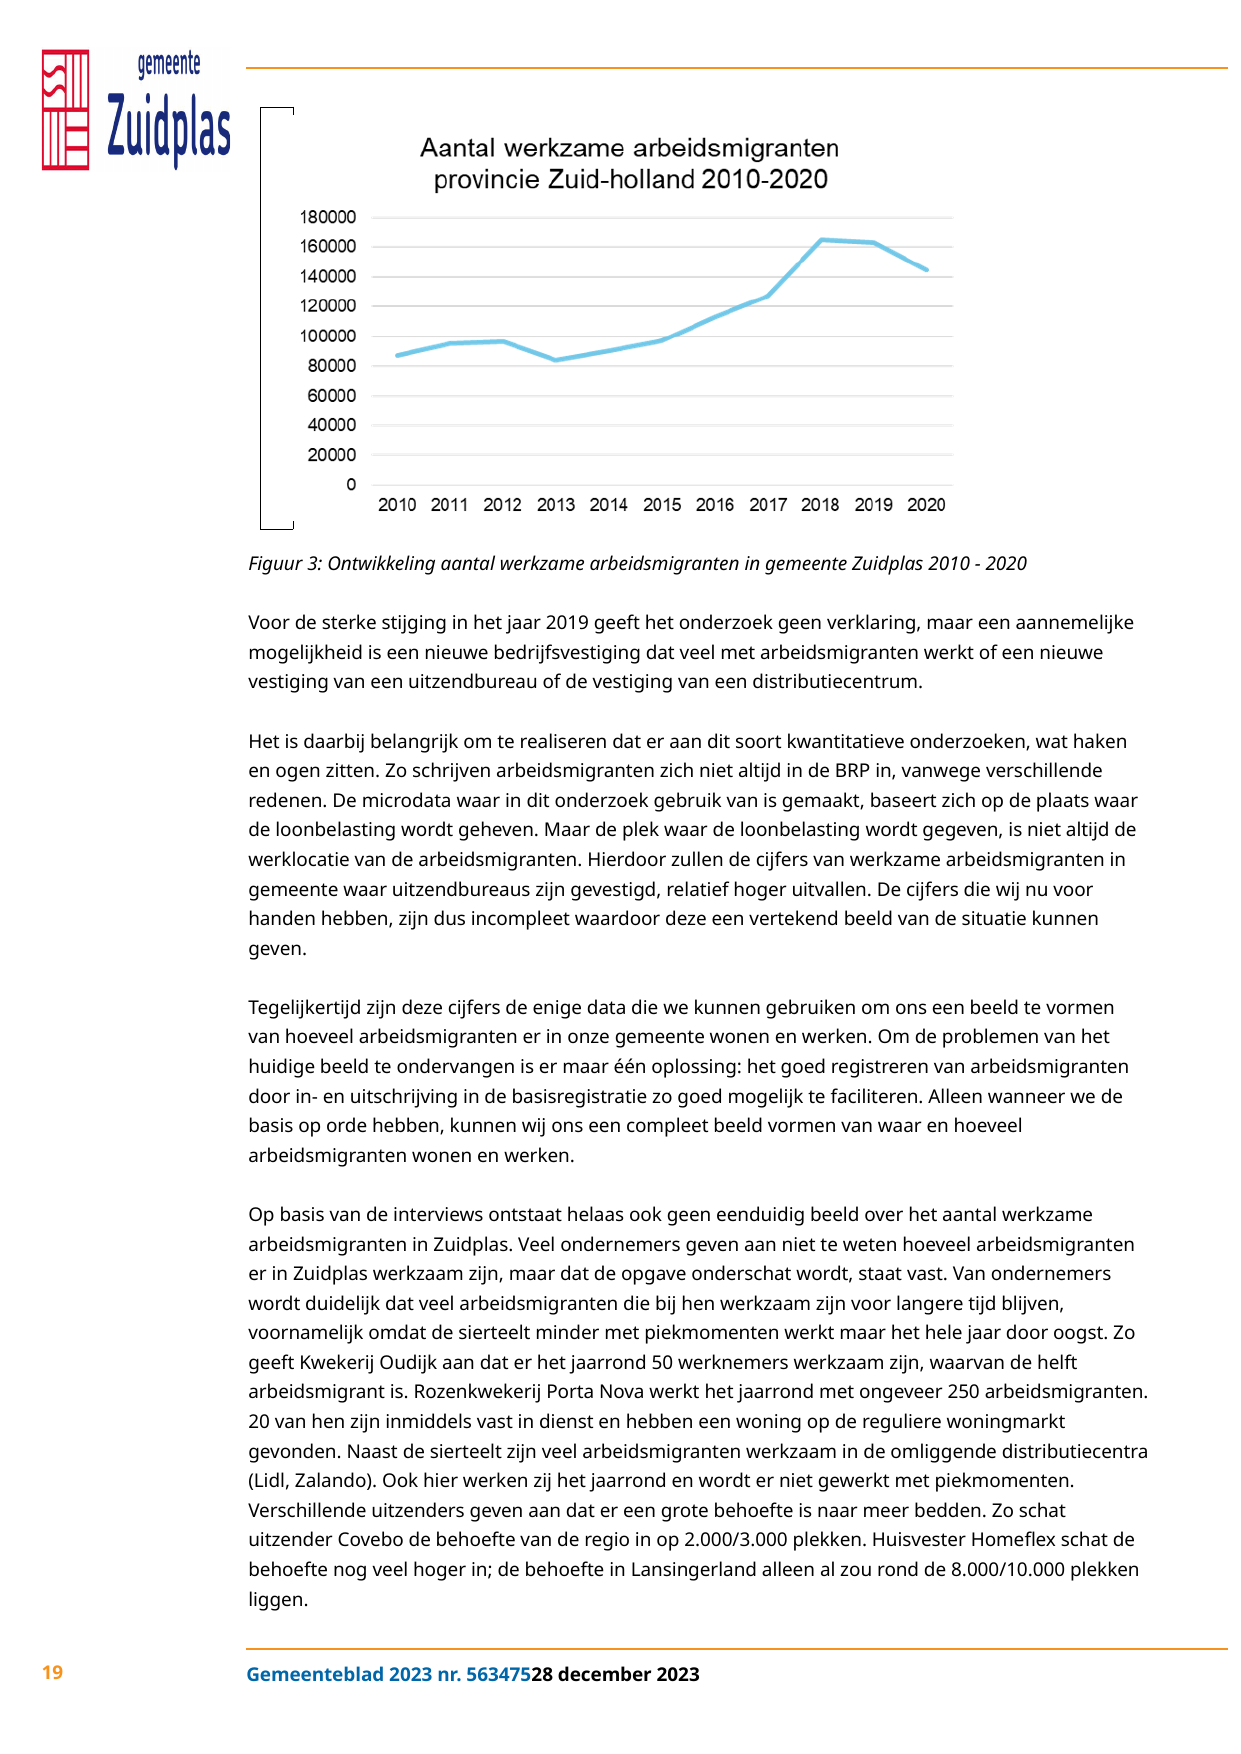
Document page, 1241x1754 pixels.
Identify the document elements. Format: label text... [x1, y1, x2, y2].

text Op basis van de interviews ontstaat helaas ook geen eenduidig beeld over het aantal werkzame arbeidsmigranten in Zuidplas. Veel ondernemers geven aan niet te weten hoeveel arbeidsmigranten er in Zuidplas werkzaam zijn, maar dat de opgave onderschat wordt, staat vast. Van ondernemers wordt duidelijk dat veel arbeidsmigranten die bij hen werkzaam zijn voor langere tijd blijven, voornamelijk omdat de sierteelt minder met piekmomenten werkt maar het hele jaar door oogst. Zo geeft Kwekerij Oudijk aan dat er het jaarrond 50 werknemers werkzaam zijn, waarvan de helft arbeidsmigrant is. Rozenkwekerij Porta Nova werkt het jaarrond met ongeveer 250 arbeidsmigranten. 20 van hen zijn inmiddels vast in dienst en hebben een woning op de reguliere woningmarkt gevonden. Naast de sierteelt zijn veel arbeidsmigranten werkzaam in de omliggende distributiecentra (Lidl, Zalando). Ook hier werken zij het jaarrond en wordt er niet gewerkt met piekmomenten. Verschillende uitzenders geven aan dat er een grote behoefte is naar meer bedden. Zo schat uitzender Covebo de behoefte van de regio in op 2.000/3.000 plekken. Huisvester Homeflex schat de behoefte nog veel hoger in; de behoefte in Lansingerland alleen al zou rond de 8.000/10.000 plekken liggen. [248, 1201, 1152, 1612]
text Tegelijkertijd zijn deze cijfers de enige data die we kunnen gebruiken om ons een beeld te vormen van hoeveel arbeidsmigranten er in onze gemeente wonen en werken. Om de problemen van het huidige beeld te ondervangen is er maar één oplossing: het goed registreren van arbeidsmigranten door in- en uitschrijving in de basisregistratie zo goed mogelijk te faciliteren. Alleen wanneer we de basis op orde hebben, kunnen wij ons een compleet beeld vormen van waar en hoeveel arbeidsmigranten wonen en werken. [248, 994, 1152, 1168]
picture [268, 115, 978, 521]
text Het is daarbij belangrijk om te realiseren dat er aan dit soort kwantitatieve onderzoeken, wat haken en ogen zitten. Zo schrijven arbeidsmigranten zich niet altijd in de BRP in, vanwege verschillende redenen. De microdata waar in dit onderzoek gebruik van is gemaakt, baseert zich op de plaats waar de loonbelasting wordt geheven. Maar de plek waar de loonbelasting wordt gegeven, is niet altijd de werklocatie van de arbeidsmigranten. Hierdoor zullen de cijfers van werkzame arbeidsmigranten in gemeente waar uitzendbureaus zijn gevestigd, relatief hoger uitvallen. De cijfers die wij nu voor handen hebben, zijn dus incompleet waardoor deze een vertekend beeld van de situatie kunnen geven. [248, 728, 1152, 961]
picture [41, 47, 231, 172]
text Voor de sterke stijging in het jaar 2019 geeft het onderzoek geen verklaring, maar een aannemelijke mogelijkheid is een nieuwe bedrijfsvestiging dat veel met arbeidsmigranten werkt of een nieuwe vestiging van een uitzendbureau of de vestiging van een distributiecentrum. [248, 609, 1152, 694]
text Figuur 3: Ontwikkeling aantal werkzame arbeidsmigranten in gemeente Zuidplas 2010 - 2020 [248, 550, 1152, 576]
